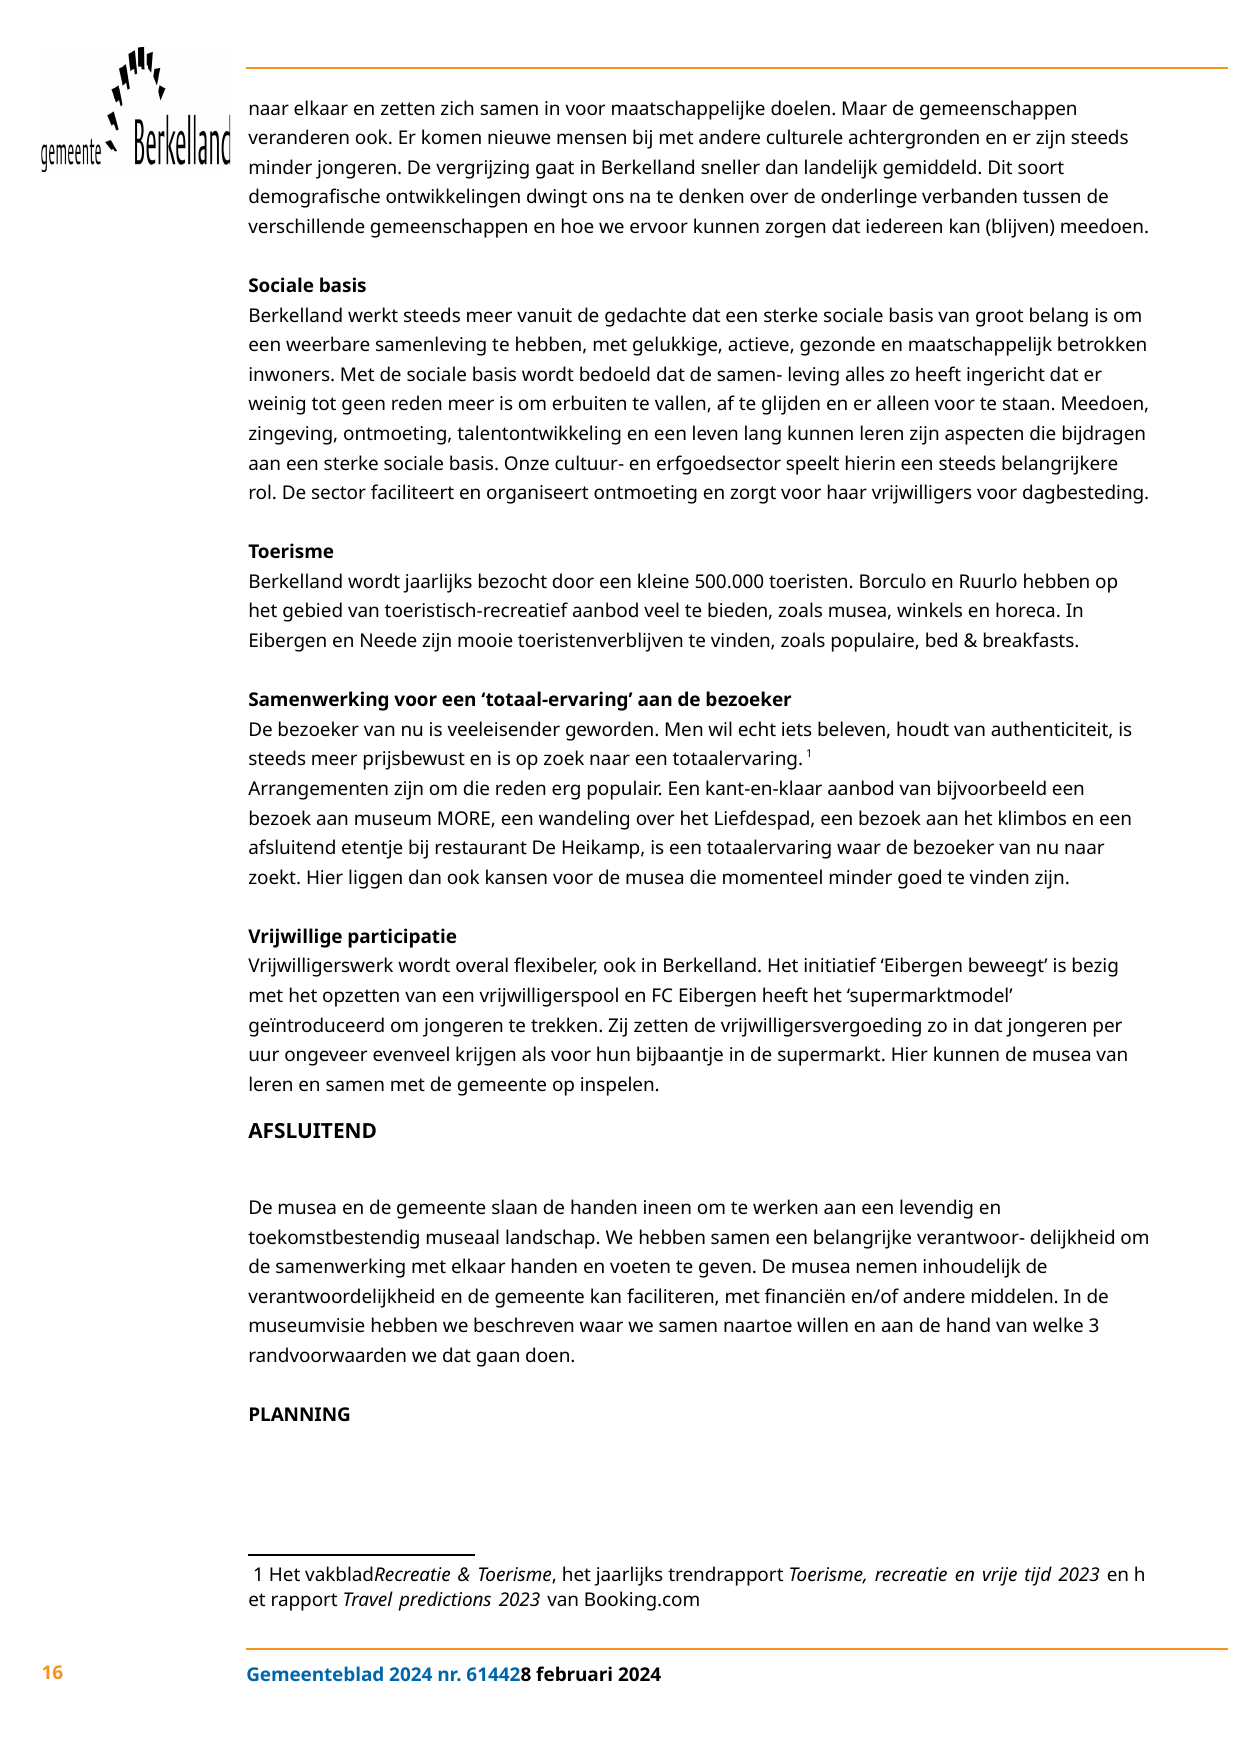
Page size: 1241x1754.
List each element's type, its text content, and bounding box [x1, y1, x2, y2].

picture [41, 47, 231, 172]
text De musea en de gemeente slaan de handen ineen om te werken aan een levendig en toekomstbestendig museaal landschap. We hebben samen een belangrijke verantwoor- delijkheid om de samenwerking met elkaar handen en voeten te geven. De musea nemen inhoudelijk de verantwoordelijkheid en de gemeente kan faciliteren, met financiën en/of andere middelen. In de museumvisie hebben we beschreven waar we samen naartoe willen en aan de hand van welke 3 randvoorwaarden we dat gaan doen. [248, 1194, 1152, 1368]
text Berkelland werkt steeds meer vanuit de gedachte dat een sterke sociale basis van groot belang is om een weerbare samenleving te hebben, met gelukkige, actieve, gezonde en maatschappelijk betrokken inwoners. Met de sociale basis wordt bedoeld dat de samen- leving alles zo heeft ingericht dat er weinig tot geen reden meer is om erbuiten te vallen, af te glijden en er alleen voor te staan. Meedoen, zingeving, ontmoeting, talentontwikkeling en een leven lang kunnen leren zijn aspecten die bijdragen aan een sterke sociale basis. Onze cultuur- en erfgoedsector speelt hierin een steeds belangrijkere rol. De sector faciliteert en organiseert ontmoeting en zorgt voor haar vrijwilligers voor dagbesteding. [248, 302, 1152, 505]
text naar elkaar en zetten zich samen in voor maatschappelijke doelen. Maar de gemeenschappen veranderen ook. Er komen nieuwe mensen bij met andere culturele achtergronden en er zijn steeds minder jongeren. De vergrijzing gaat in Berkelland sneller dan landelijk gemiddeld. Dit soort demografische ontwikkelingen dwingt ons na te denken over de onderlinge verbanden tussen de verschillende gemeenschappen en hoe we ervoor kunnen zorgen dat iedereen kan (blijven) meedoen. [248, 95, 1152, 239]
text PLANNING [248, 1401, 1152, 1427]
text Arrangementen zijn om die reden erg populair. Een kant-en-klaar aanbod van bijvoorbeeld een bezoek aan museum MORE, een wandeling over het Liefdespad, een bezoek aan het klimbos en een afsluitend etentje bij restaurant De Heikamp, is een totaalervaring waar de bezoeker van nu naar zoekt. Hier liggen dan ook kansen voor de musea die momenteel minder goed te vinden zijn. [248, 775, 1152, 890]
text Samenwerking voor een ‘totaal-ervaring’ aan de bezoeker [248, 686, 1152, 712]
text Toerisme [248, 538, 1152, 564]
text Het vakbladRecreatie & Toerisme, het jaarlijks trendrapport Toerisme, recreatie en vrije tijd 2023 en het rapport Travel predictions 2023 van Booking.com [248, 1561, 1152, 1612]
text Berkelland wordt jaarlijks bezocht door een kleine 500.000 toeristen. Borculo en Ruurlo hebben op het gebied van toeristisch-recreatief aanbod veel te bieden, zoals musea, winkels en horeca. In Eibergen en Neede zijn mooie toeristenverblijven te vinden, zoals populaire, bed & breakfasts. [248, 568, 1152, 653]
text AFSLUITEND [248, 1117, 1152, 1145]
text Vrijwillige participatie [248, 923, 1152, 949]
text Vrijwilligerswerk wordt overal flexibeler, ook in Berkelland. Het initiatief ‘Eibergen beweegt’ is bezig met het opzetten van een vrijwilligerspool en FC Eibergen heeft het ‘supermarktmodel’ geïntroduceerd om jongeren te trekken. Zij zetten de vrijwilligersvergoeding zo in dat jongeren per uur ongeveer evenveel krijgen als voor hun bijbaantje in de supermarkt. Hier kunnen de musea van leren en samen met de gemeente op inspelen. [248, 953, 1152, 1097]
text Sociale basis [248, 272, 1152, 298]
text De bezoeker van nu is veeleisender geworden. Men wil echt iets beleven, houdt van authenticiteit, is steeds meer prijsbewust en is op zoek naar een totaalervaring. [248, 716, 1152, 771]
